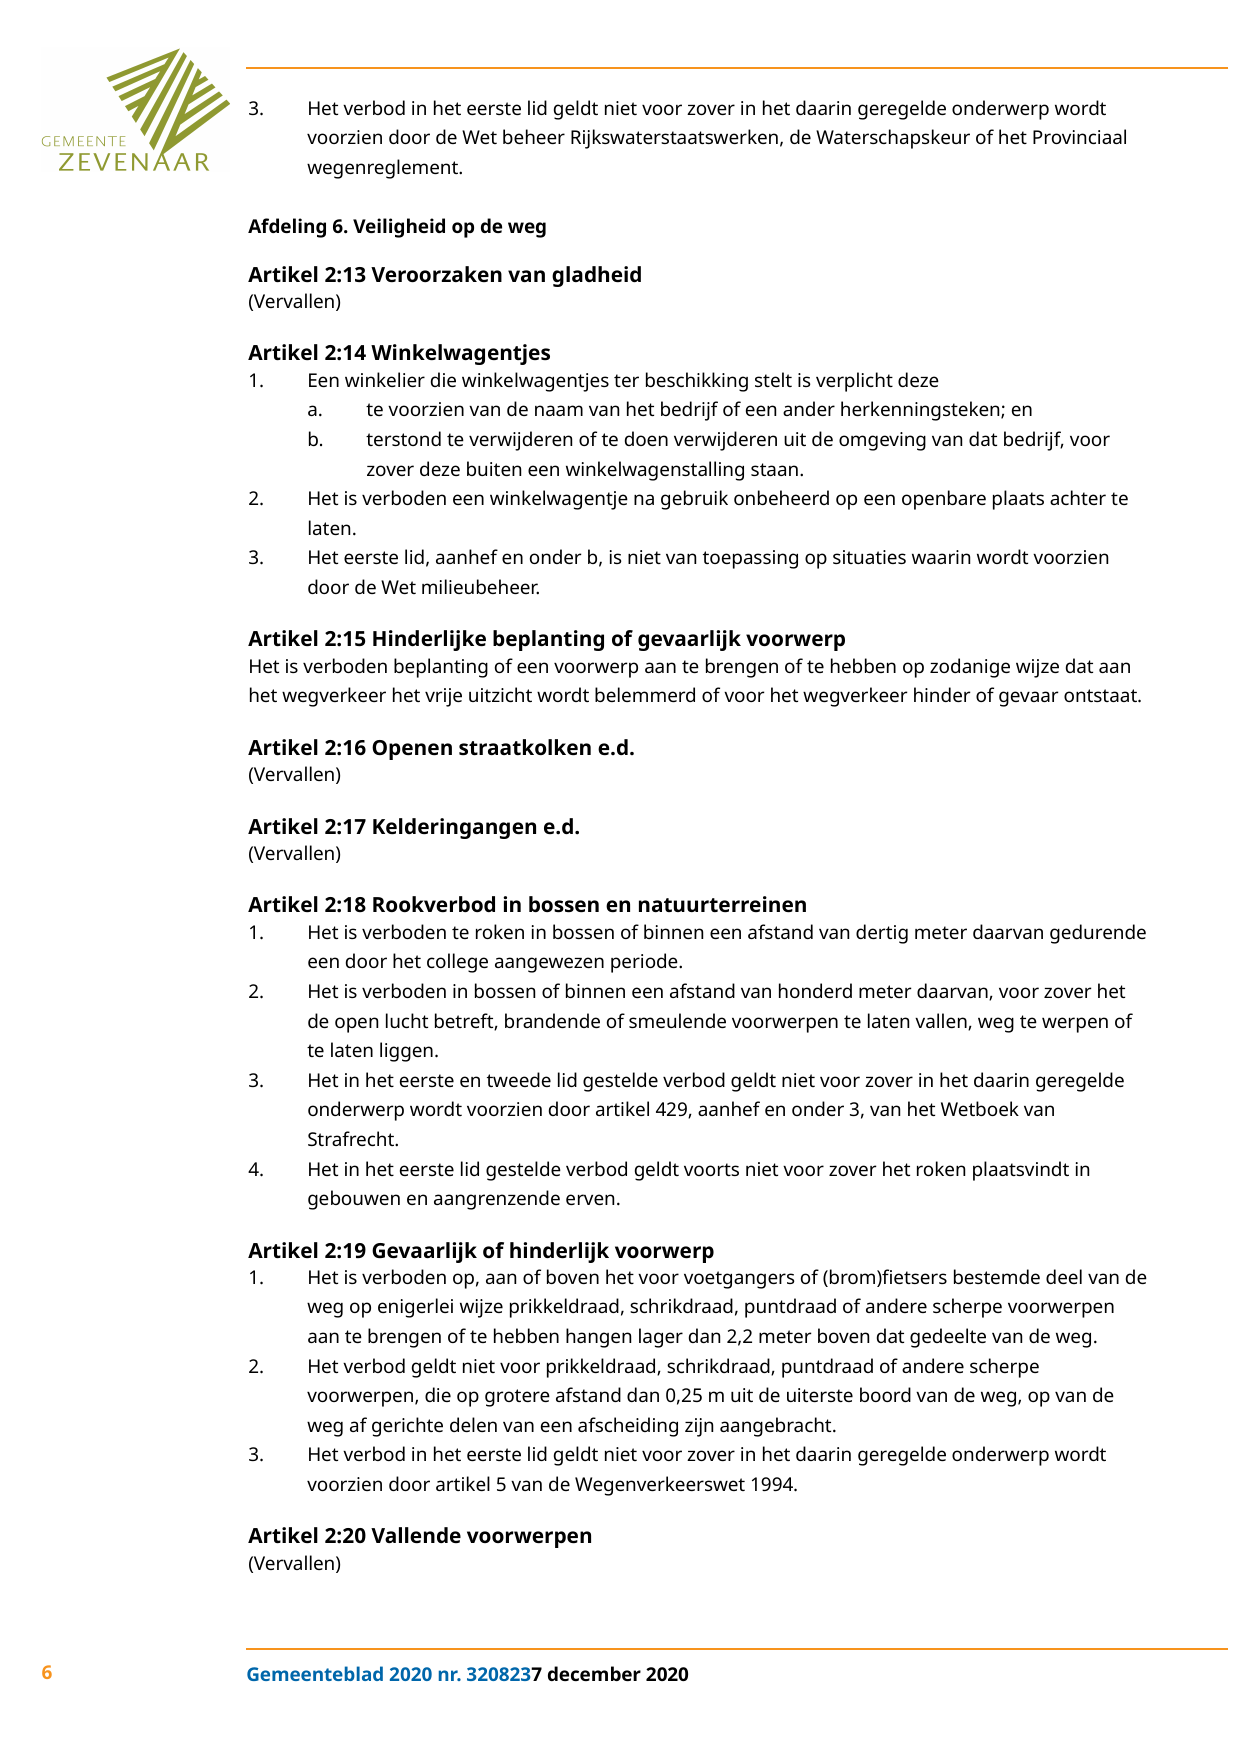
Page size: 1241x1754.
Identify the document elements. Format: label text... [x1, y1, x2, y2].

text Artikel 2:13 Veroorzaken van gladheid [248, 260, 1152, 288]
text (Vervallen) [248, 840, 1152, 866]
text Artikel 2:20 Vallende voorwerpen [248, 1522, 1152, 1550]
list Het verbod geldt niet voor prikkeldraad, schrikdraad, puntdraad of andere scherpe voorwerpen, die op grotere afstand dan 0,25 m uit de uiterste boord van de weg, op van de weg af gerichte delen van een afscheiding zijn aangebracht. [248, 1353, 1152, 1438]
list Het verbod in het eerste lid geldt niet voor zover in het daarin geregelde onderwerp wordt voorzien door artikel 5 van de Wegenverkeerswet 1994. [248, 1442, 1152, 1497]
text Artikel 2:19 Gevaarlijk of hinderlijk voorwerp [248, 1236, 1152, 1264]
text (Vervallen) [248, 1550, 1152, 1576]
text Artikel 2:17 Kelderingangen e.d. [248, 812, 1152, 840]
text Artikel 2:14 Winkelwagentjes [248, 338, 1152, 367]
text Artikel 2:18 Rookverbod in bossen en natuurterreinen [248, 891, 1152, 919]
list Het in het eerste en tweede lid gestelde verbod geldt niet voor zover in het daarin geregelde onderwerp wordt voorzien door artikel 429, aanhef en onder 3, van het Wetboek van Strafrecht. [248, 1067, 1152, 1152]
list terstond te verwijderen of te doen verwijderen uit de omgeving van dat bedrijf, voor zover deze buiten een winkelwagenstalling staan. [307, 426, 1152, 481]
text Afdeling 6. Veiligheid op de weg [248, 213, 1152, 239]
list Het is verboden op, aan of boven het voor voetgangers of (brom)fietsers bestemde deel van de weg op enigerlei wijze prikkeldraad, schrikdraad, puntdraad of andere scherpe voorwerpen aan te brengen of te hebben hangen lager dan 2,2 meter boven dat gedeelte van de weg. [248, 1264, 1152, 1349]
text (Vervallen) [248, 761, 1152, 787]
text Artikel 2:16 Openen straatkolken e.d. [248, 733, 1152, 761]
list Het is verboden een winkelwagentje na gebruik onbeheerd op een openbare plaats achter te laten. [248, 485, 1152, 541]
list Het eerste lid, aanhef en onder b, is niet van toepassing op situaties waarin wordt voorzien door de Wet milieubeheer. [248, 544, 1152, 600]
list Het verbod in het eerste lid geldt niet voor zover in het daarin geregelde onderwerp wordt voorzien door de Wet beheer Rijkswaterstaatswerken, de Waterschapskeur of het Provinciaal wegenreglement. [248, 95, 1152, 180]
list Een winkelier die winkelwagentjes ter beschikking stelt is verplicht deze [248, 367, 1152, 393]
text (Vervallen) [248, 288, 1152, 314]
list te voorzien van de naam van het bedrijf of een ander herkenningsteken; en [307, 397, 1152, 422]
list Het is verboden te roken in bossen of binnen een afstand van dertig meter daarvan gedurende een door het college aangewezen periode. [248, 919, 1152, 974]
list Het is verboden in bossen of binnen een afstand van honderd meter daarvan, voor zover het de open lucht betreft, brandende of smeulende voorwerpen te laten vallen, weg te werpen of te laten liggen. [248, 978, 1152, 1063]
text Artikel 2:15 Hinderlijke beplanting of gevaarlijk voorwerp [248, 624, 1152, 653]
list Het in het eerste lid gestelde verbod geldt voorts niet voor zover het roken plaatsvindt in gebouwen en aangrenzende erven. [248, 1156, 1152, 1211]
text Het is verboden beplanting of een voorwerp aan te brengen of te hebben op zodanige wijze dat aan het wegverkeer het vrije uitzicht wordt belemmerd of voor het wegverkeer hinder of gevaar ontstaat. [248, 653, 1152, 708]
picture [41, 47, 231, 172]
